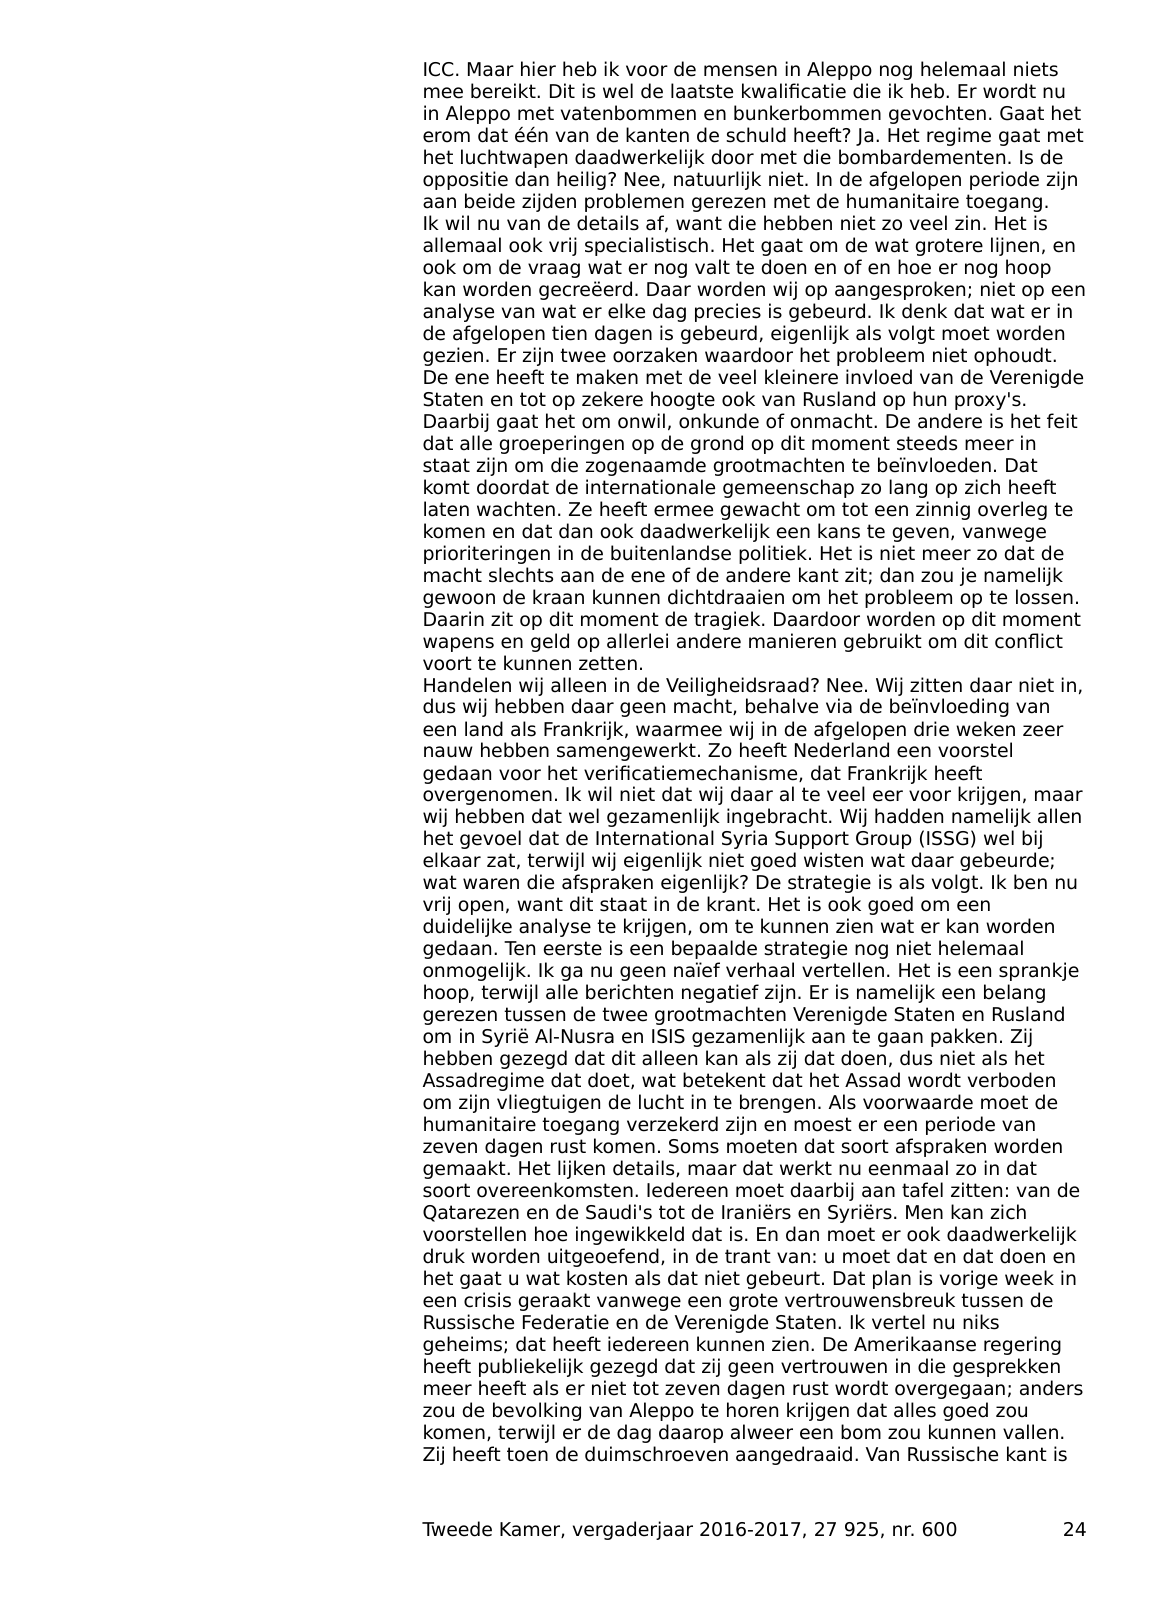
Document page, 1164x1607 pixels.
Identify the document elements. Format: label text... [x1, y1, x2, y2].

text Ik wil nu van de details af, want die hebben niet zo veel zin. Het is allemaal ook vrij specialistisch. Het gaat om de wat grotere lijnen, en ook om de vraag wat er nog valt te doen en of en hoe er nog hoop kan worden gecreëerd. Daar worden wij op aangesproken; niet op een analyse van wat er elke dag precies is gebeurd. Ik denk dat wat er in de afgelopen tien dagen is gebeurd, eigenlijk als volgt moet worden gezien. Er zijn twee oorzaken waardoor het probleem niet ophoudt. De ene heeft te maken met de veel kleinere invloed van de Verenigde Staten en tot op zekere hoogte ook van Rusland op hun proxy's. Daarbij gaat het om onwil, onkunde of onmacht. De andere is het feit dat alle groeperingen op de grond op dit moment steeds meer in staat zijn om die zogenaamde grootmachten te beïnvloeden. Dat komt doordat de internationale gemeenschap zo lang op zich heeft laten wachten. Ze heeft ermee gewacht om tot een zinnig overleg te komen en dat dan ook daadwerkelijk een kans te geven, vanwege prioriteringen in de buitenlandse politiek. Het is niet meer zo dat de macht slechts aan de ene of de andere kant zit; dan zou je namelijk gewoon de kraan kunnen dichtdraaien om het probleem op te lossen. Daarin zit op dit moment de tragiek. Daardoor worden op dit moment wapens en geld op allerlei andere manieren gebruikt om dit conflict voort te kunnen zetten. [422, 213, 1087, 674]
text Handelen wij alleen in de Veiligheidsraad? Nee. Wij zitten daar niet in, dus wij hebben daar geen macht, behalve via de beïnvloeding van een land als Frankrijk, waarmee wij in de afgelopen drie weken zeer nauw hebben samengewerkt. Zo heeft Nederland een voorstel gedaan voor het verificatiemechanisme, dat Frankrijk heeft overgenomen. Ik wil niet dat wij daar al te veel eer voor krijgen, maar wij hebben dat wel gezamenlijk ingebracht. Wij hadden namelijk allen het gevoel dat de International Syria Support Group (ISSG) wel bij elkaar zat, terwijl wij eigenlijk niet goed wisten wat daar gebeurde; wat waren die afspraken eigenlijk? De strategie is als volgt. Ik ben nu vrij open, want dit staat in de krant. Het is ook goed om een duidelijke analyse te krijgen, om te kunnen zien wat er kan worden gedaan. Ten eerste is een bepaalde strategie nog niet helemaal onmogelijk. Ik ga nu geen naïef verhaal vertellen. Het is een sprankje hoop, terwijl alle berichten negatief zijn. Er is namelijk een belang gerezen tussen de twee grootmachten Verenigde Staten en Rusland om in Syrië Al-Nusra en ISIS gezamenlijk aan te gaan pakken. Zij hebben gezegd dat dit alleen kan als zij dat doen, dus niet als het Assadregime dat doet, wat betekent dat het Assad wordt verboden om zijn vliegtuigen de lucht in te brengen. Als voorwaarde moet de humanitaire toegang verzekerd zijn en moest er een periode van zeven dagen rust komen. Soms moeten dat soort afspraken worden gemaakt. Het lijken details, maar dat werkt nu eenmaal zo in dat soort overeenkomsten. Iedereen moet daarbij aan tafel zitten: van de Qatarezen en de Saudi's tot de Iraniërs en Syriërs. Men kan zich voorstellen hoe ingewikkeld dat is. En dan moet er ook daadwerkelijk druk worden uitgeoefend, in de trant van: u moet dat en dat doen en het gaat u wat kosten als dat niet gebeurt. Dat plan is vorige week in een crisis geraakt vanwege een grote vertrouwensbreuk tussen de Russische Federatie en de Verenigde Staten. Ik vertel nu niks geheims; dat heeft iedereen kunnen zien. De Amerikaanse regering heeft publiekelijk gezegd dat zij geen vertrouwen in die gesprekken meer heeft als er niet tot zeven dagen rust wordt overgegaan; anders zou de bevolking van Aleppo te horen krijgen dat alles goed zou komen, terwijl er de dag daarop alweer een bom zou kunnen vallen. Zij heeft toen de duimschroeven aangedraaid. Van Russische kant is [422, 674, 1087, 1466]
text ICC. Maar hier heb ik voor de mensen in Aleppo nog helemaal niets mee bereikt. Dit is wel de laatste kwalificatie die ik heb. Er wordt nu in Aleppo met vatenbommen en bunkerbommen gevochten. Gaat het erom dat één van de kanten de schuld heeft? Ja. Het regime gaat met het luchtwapen daadwerkelijk door met die bombardementen. Is de oppositie dan heilig? Nee, natuurlijk niet. In de afgelopen periode zijn aan beide zijden problemen gerezen met de humanitaire toegang. [422, 59, 1087, 213]
